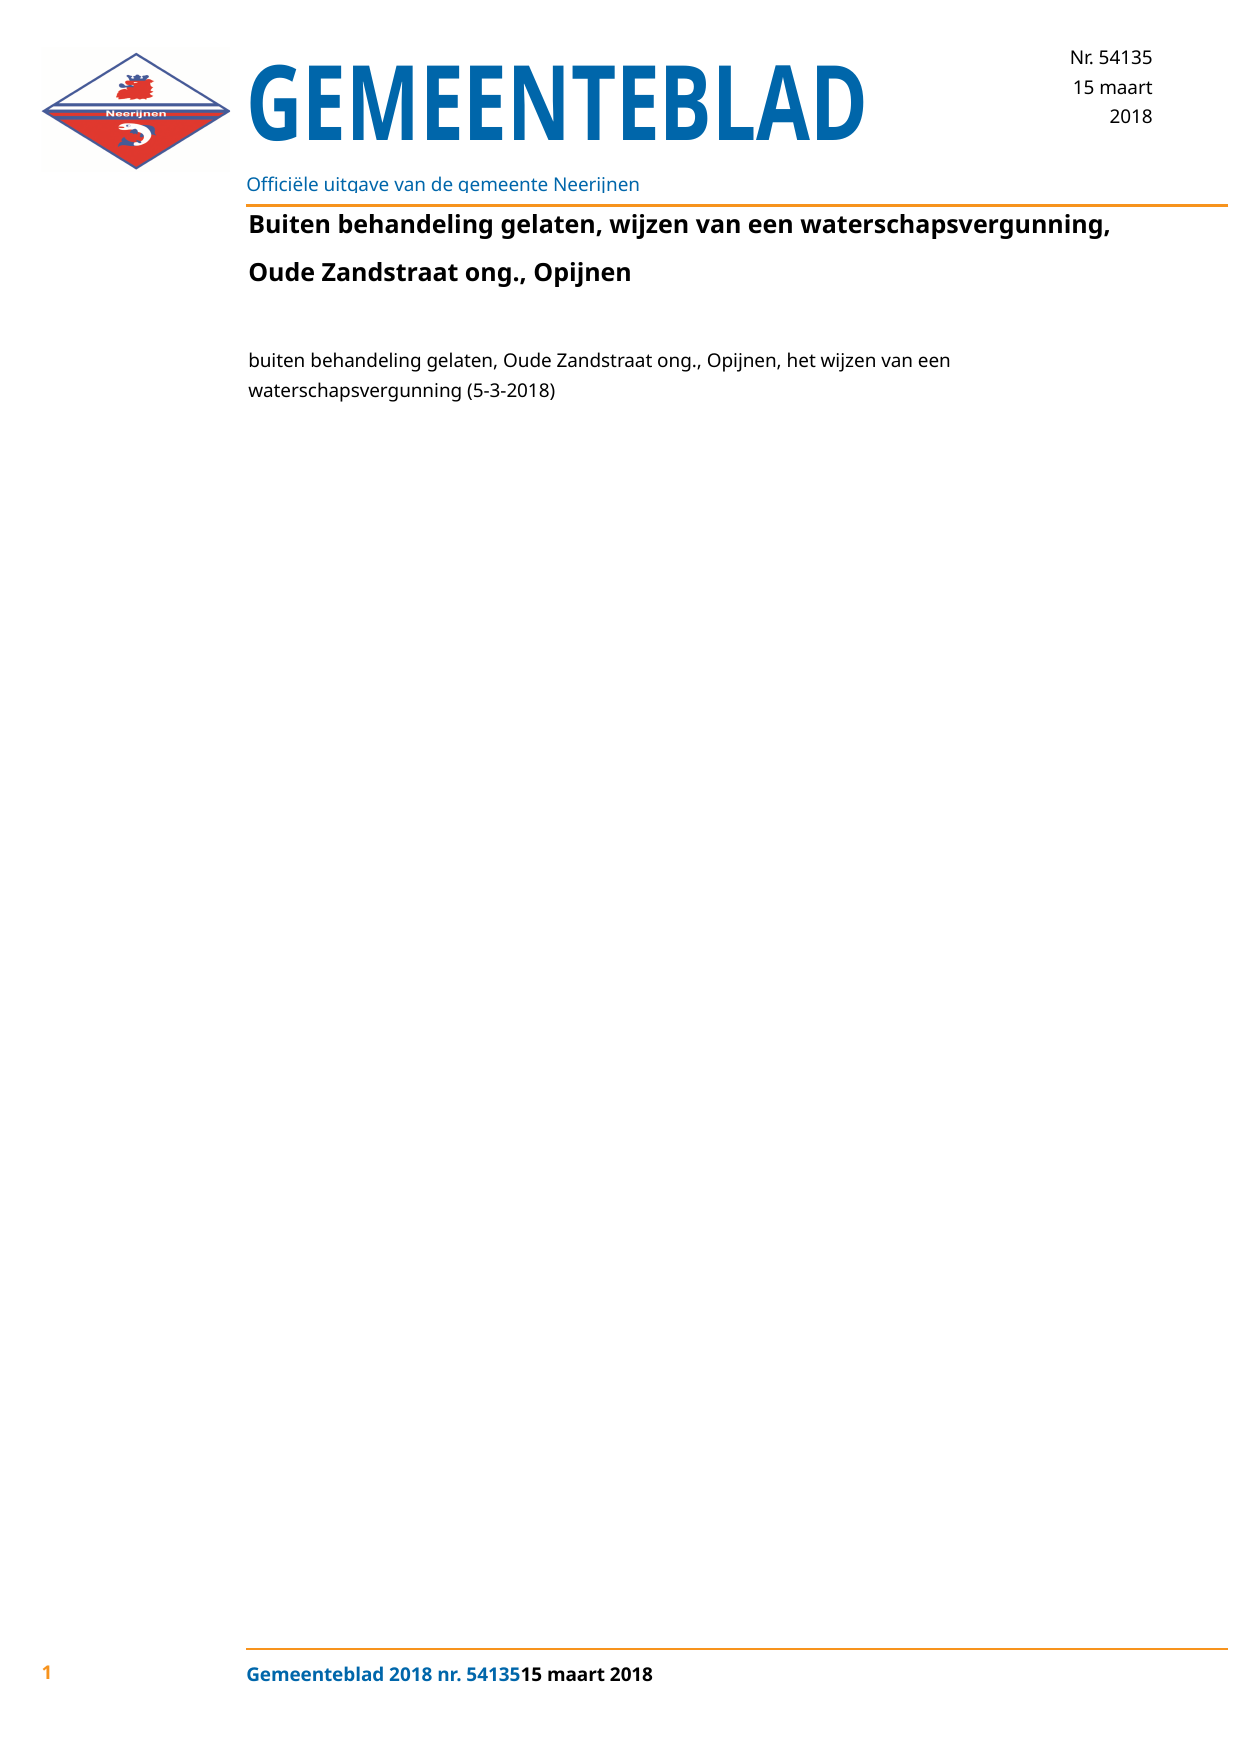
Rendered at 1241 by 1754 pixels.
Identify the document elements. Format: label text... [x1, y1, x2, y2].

table_header buiten behandeling gelaten, Oude Zandstraat ong., Opijnen, het wijzen van een waterschapsvergunning (5-3-2018) [248, 348, 1152, 403]
picture [41, 47, 231, 172]
text Buiten behandeling gelaten, wijzen van een waterschapsvergunning, Oude Zandstraat ong., Opijnen [248, 207, 1152, 288]
